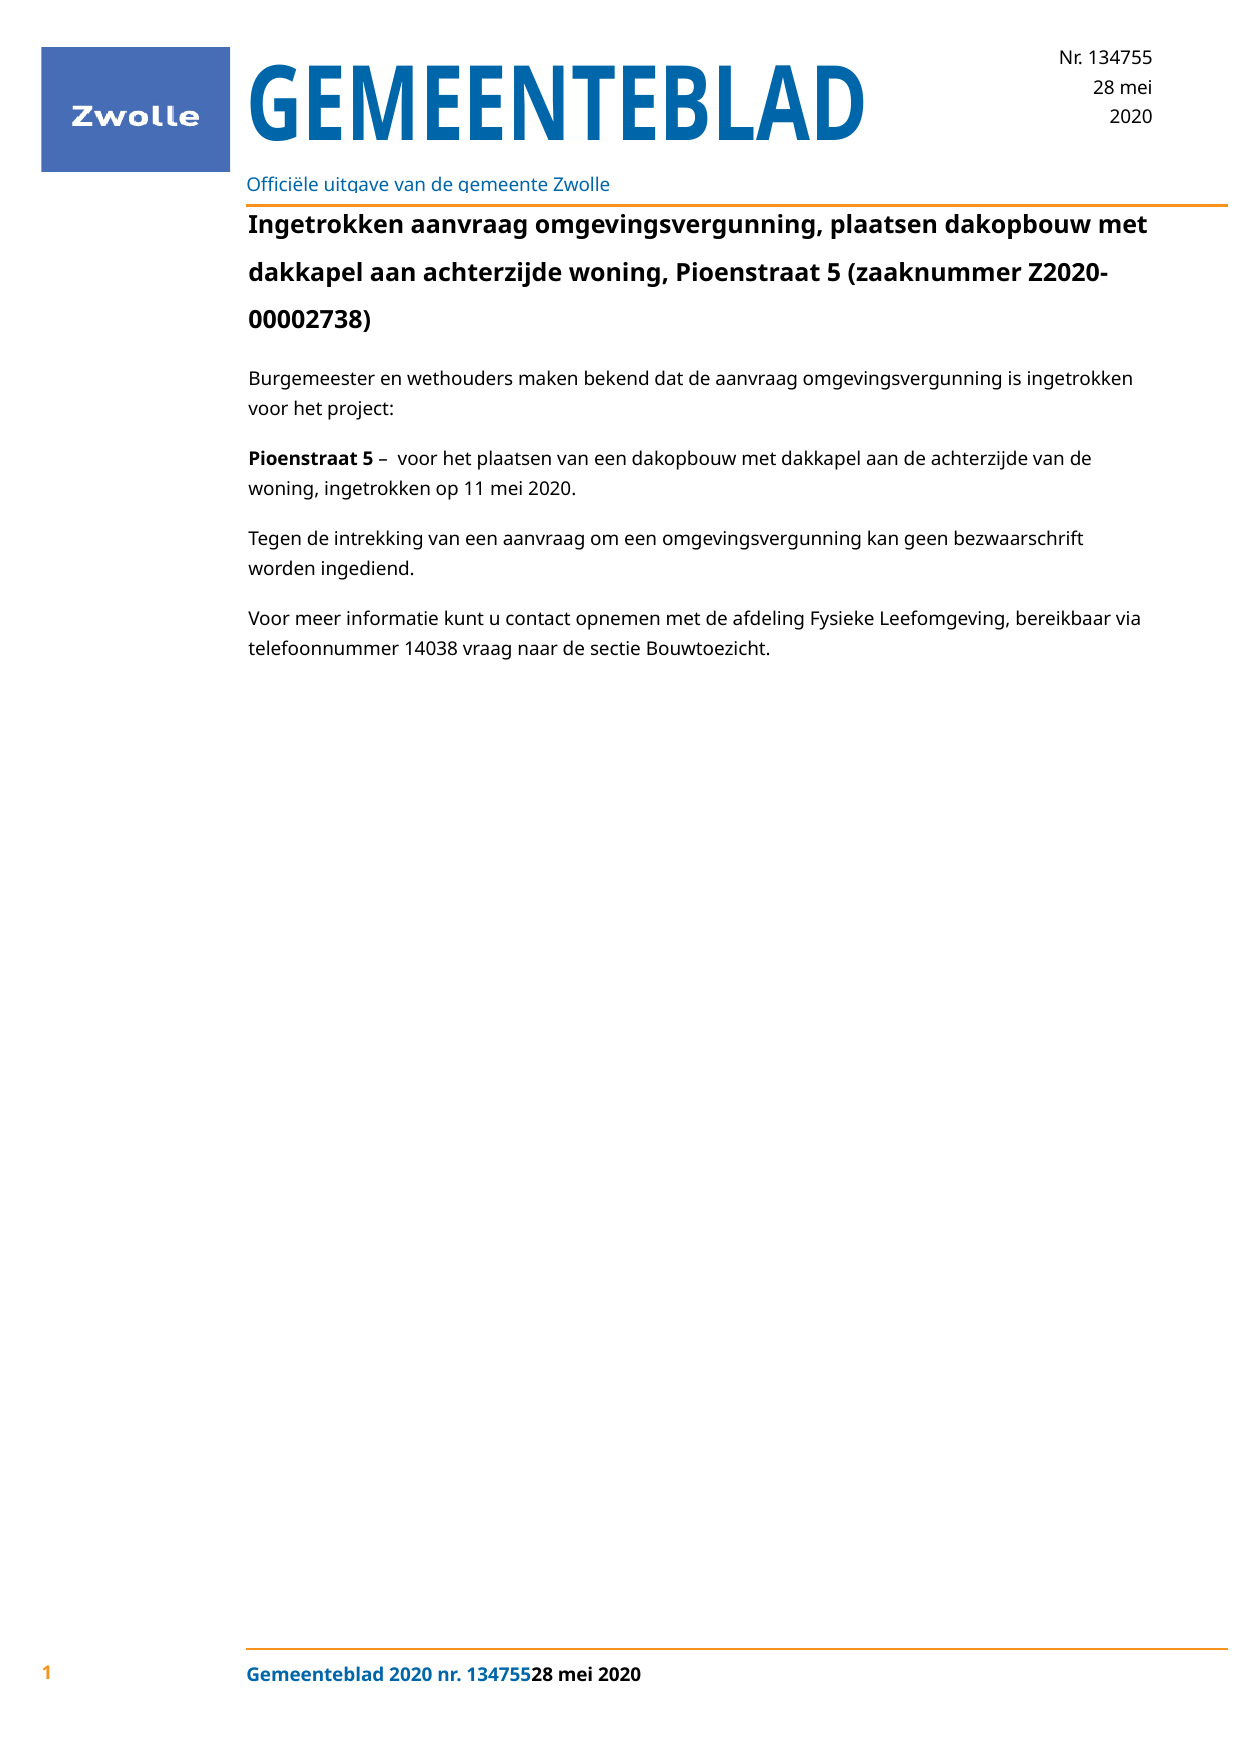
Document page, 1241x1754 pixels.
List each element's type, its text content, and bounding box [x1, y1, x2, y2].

text Pioenstraat 5 – voor het plaatsen van een dakopbouw met dakkapel aan de achterzijde van de woning, ingetrokken op 11 mei 2020. [248, 446, 1152, 501]
text Voor meer informatie kunt u contact opnemen met de afdeling Fysieke Leefomgeving, bereikbaar via telefoonnummer 14038 vraag naar de sectie Bouwtoezicht. [248, 606, 1152, 661]
picture [41, 47, 231, 172]
text Burgemeester en wethouders maken bekend dat de aanvraag omgevingsvergunning is ingetrokken voor het project: [248, 366, 1152, 421]
text Tegen de intrekking van een aanvraag om een omgevingsvergunning kan geen bezwaarschrift worden ingediend. [248, 526, 1152, 581]
text Ingetrokken aanvraag omgevingsvergunning, plaatsen dakopbouw met dakkapel aan achterzijde woning, Pioenstraat 5 (zaaknummer Z2020-00002738) [248, 207, 1152, 336]
